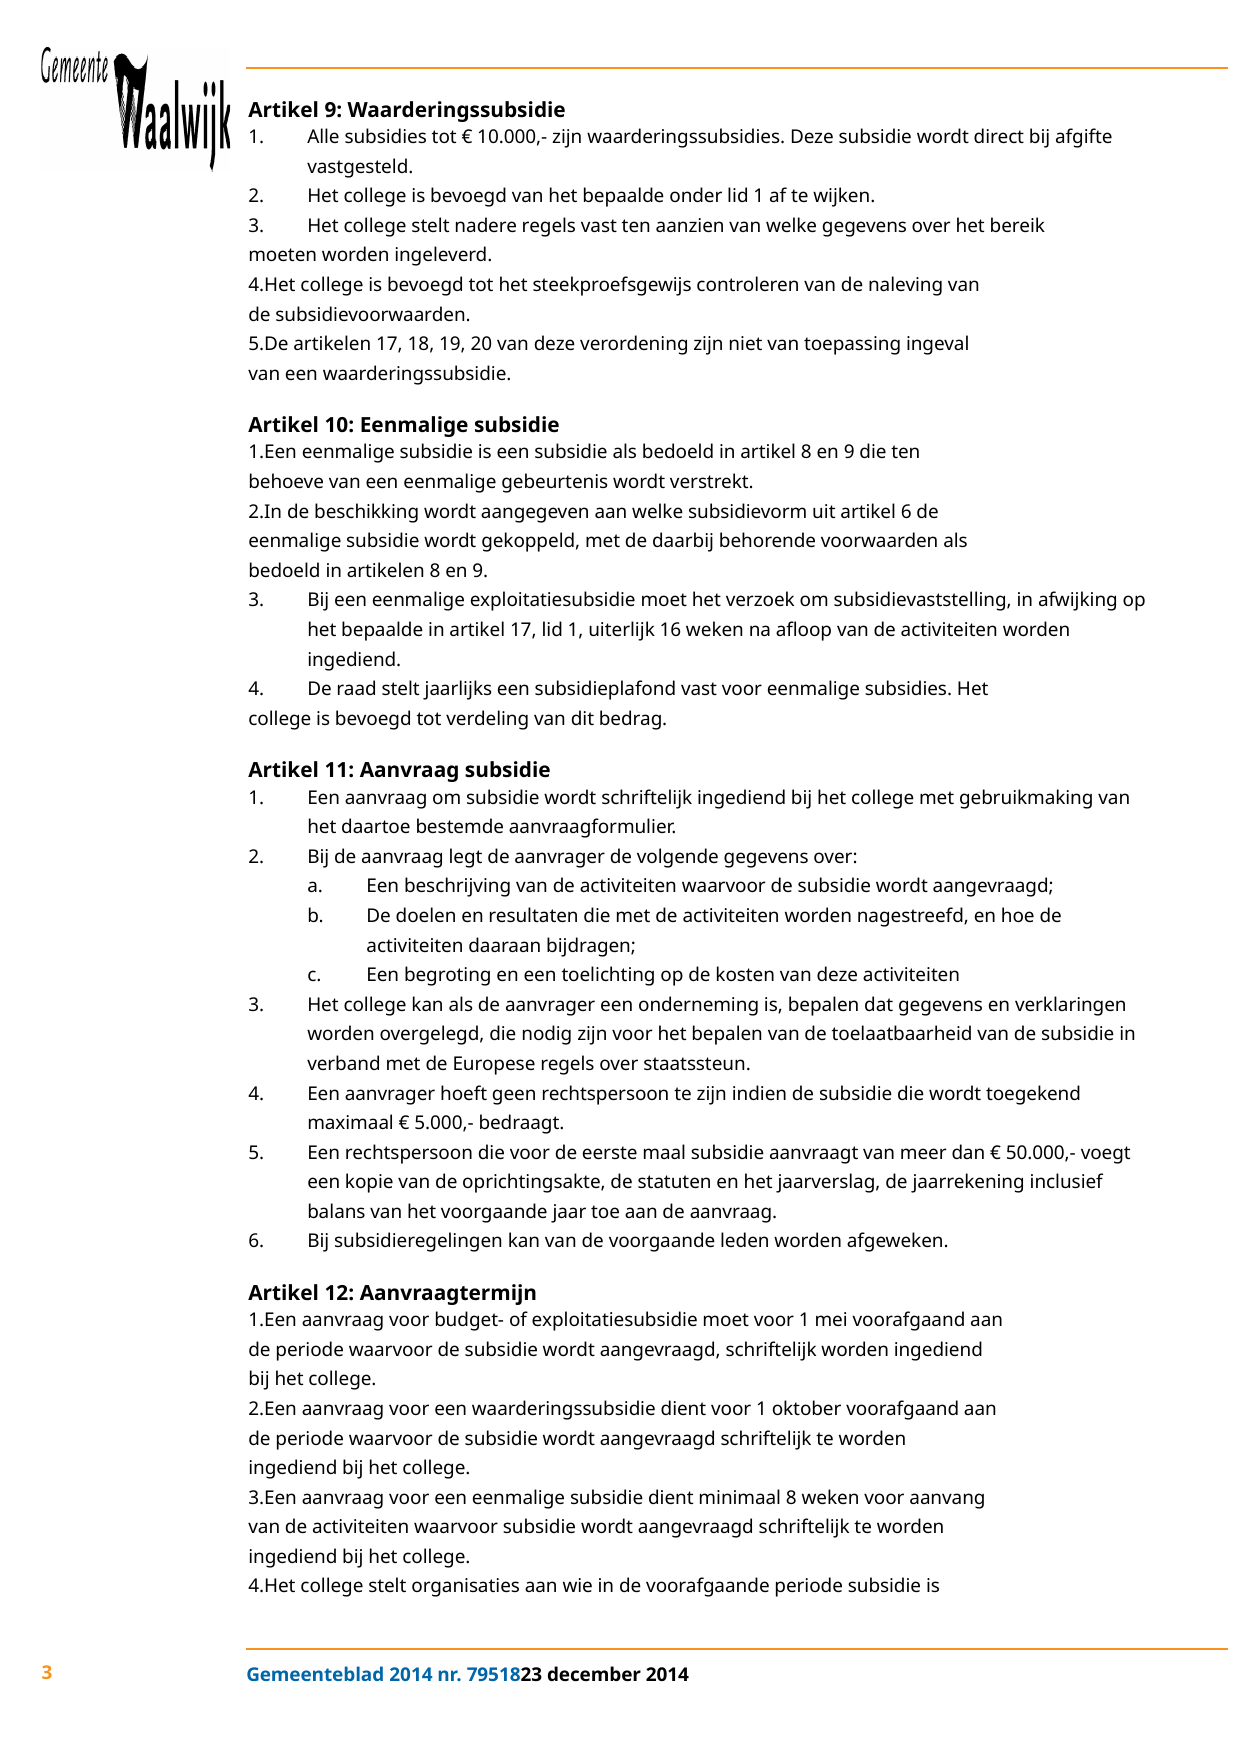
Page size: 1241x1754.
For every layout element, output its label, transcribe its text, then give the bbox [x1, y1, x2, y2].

text Artikel 9: Waarderingssubsidie [248, 95, 1152, 123]
text 2.In de beschikking wordt aangegeven aan welke subsidievorm uit artikel 6 de [248, 498, 1152, 524]
text 5.De artikelen 17, 18, 19, 20 van deze verordening zijn niet van toepassing ingeval [248, 330, 1152, 356]
list Het college kan als de aanvrager een onderneming is, bepalen dat gegevens en verklaringen worden overgelegd, die nodig zijn voor het bepalen van de toelaatbaarheid van de subsidie in verband met de Europese regels over staatssteun. [248, 991, 1152, 1076]
list Alle subsidies tot € 10.000,- zijn waarderingssubsidies. Deze subsidie wordt direct bij afgifte vastgesteld. [248, 123, 1152, 178]
list Een beschrijving van de activiteiten waarvoor de subsidie wordt aangevraagd; [307, 873, 1152, 898]
list Een aanvraag om subsidie wordt schriftelijk ingediend bij het college met gebruikmaking van het daartoe bestemde aanvraagformulier. [248, 784, 1152, 839]
picture [41, 47, 231, 172]
text de subsidievoorwaarden. [248, 301, 1152, 326]
list Bij een eenmalige exploitatiesubsidie moet het verzoek om subsidievaststelling, in afwijking op het bepaalde in artikel 17, lid 1, uiterlijk 16 weken na afloop van de activiteiten worden ingediend. [248, 587, 1152, 672]
text de periode waarvoor de subsidie wordt aangevraagd, schriftelijk worden ingediend [248, 1336, 1152, 1362]
text 3.Een aanvraag voor een eenmalige subsidie dient minimaal 8 weken voor aanvang [248, 1484, 1152, 1510]
list De raad stelt jaarlijks een subsidieplafond vast voor eenmalige subsidies. Het [248, 675, 1152, 701]
text ingediend bij het college. [248, 1543, 1152, 1569]
text Artikel 12: Aanvraagtermijn [248, 1278, 1152, 1306]
text Artikel 10: Eenmalige subsidie [248, 410, 1152, 439]
text bedoeld in artikelen 8 en 9. [248, 557, 1152, 583]
text 4.Het college stelt organisaties aan wie in de voorafgaande periode subsidie is [248, 1573, 1152, 1598]
text ingediend bij het college. [248, 1454, 1152, 1480]
list Een rechtspersoon die voor de eerste maal subsidie aanvraagt van meer dan € 50.000,- voegt een kopie van de oprichtingsakte, de statuten en het jaarverslag, de jaarrekening inclusief balans van het voorgaande jaar toe aan de aanvraag. [248, 1139, 1152, 1224]
list Het college is bevoegd van het bepaalde onder lid 1 af te wijken. [248, 182, 1152, 208]
text 2.Een aanvraag voor een waarderingssubsidie dient voor 1 oktober voorafgaand aan [248, 1395, 1152, 1421]
text Artikel 11: Aanvraag subsidie [248, 755, 1152, 784]
list Bij de aanvraag legt de aanvrager de volgende gegevens over: [248, 843, 1152, 869]
list Een begroting en een toelichting op de kosten van deze activiteiten [307, 961, 1152, 987]
text bij het college. [248, 1366, 1152, 1391]
text de periode waarvoor de subsidie wordt aangevraagd schriftelijk te worden [248, 1425, 1152, 1451]
text moeten worden ingeleverd. [248, 242, 1152, 267]
list De doelen en resultaten die met de activiteiten worden nagestreefd, en hoe de activiteiten daaraan bijdragen; [307, 902, 1152, 957]
text 1.Een aanvraag voor budget- of exploitatiesubsidie moet voor 1 mei voorafgaand aan [248, 1306, 1152, 1332]
text van een waarderingssubsidie. [248, 360, 1152, 386]
text van de activiteiten waarvoor subsidie wordt aangevraagd schriftelijk te worden [248, 1513, 1152, 1539]
text 1.Een eenmalige subsidie is een subsidie als bedoeld in artikel 8 en 9 die ten [248, 439, 1152, 464]
text eenmalige subsidie wordt gekoppeld, met de daarbij behorende voorwaarden als [248, 527, 1152, 553]
text behoeve van een eenmalige gebeurtenis wordt verstrekt. [248, 468, 1152, 494]
text 4.Het college is bevoegd tot het steekproefsgewijs controleren van de naleving van [248, 271, 1152, 297]
list Bij subsidieregelingen kan van de voorgaande leden worden afgeweken. [248, 1228, 1152, 1253]
list Het college stelt nadere regels vast ten aanzien van welke gegevens over het bereik [248, 212, 1152, 238]
text college is bevoegd tot verdeling van dit bedrag. [248, 705, 1152, 731]
list Een aanvrager hoeft geen rechtspersoon te zijn indien de subsidie die wordt toegekend maximaal € 5.000,- bedraagt. [248, 1080, 1152, 1135]
